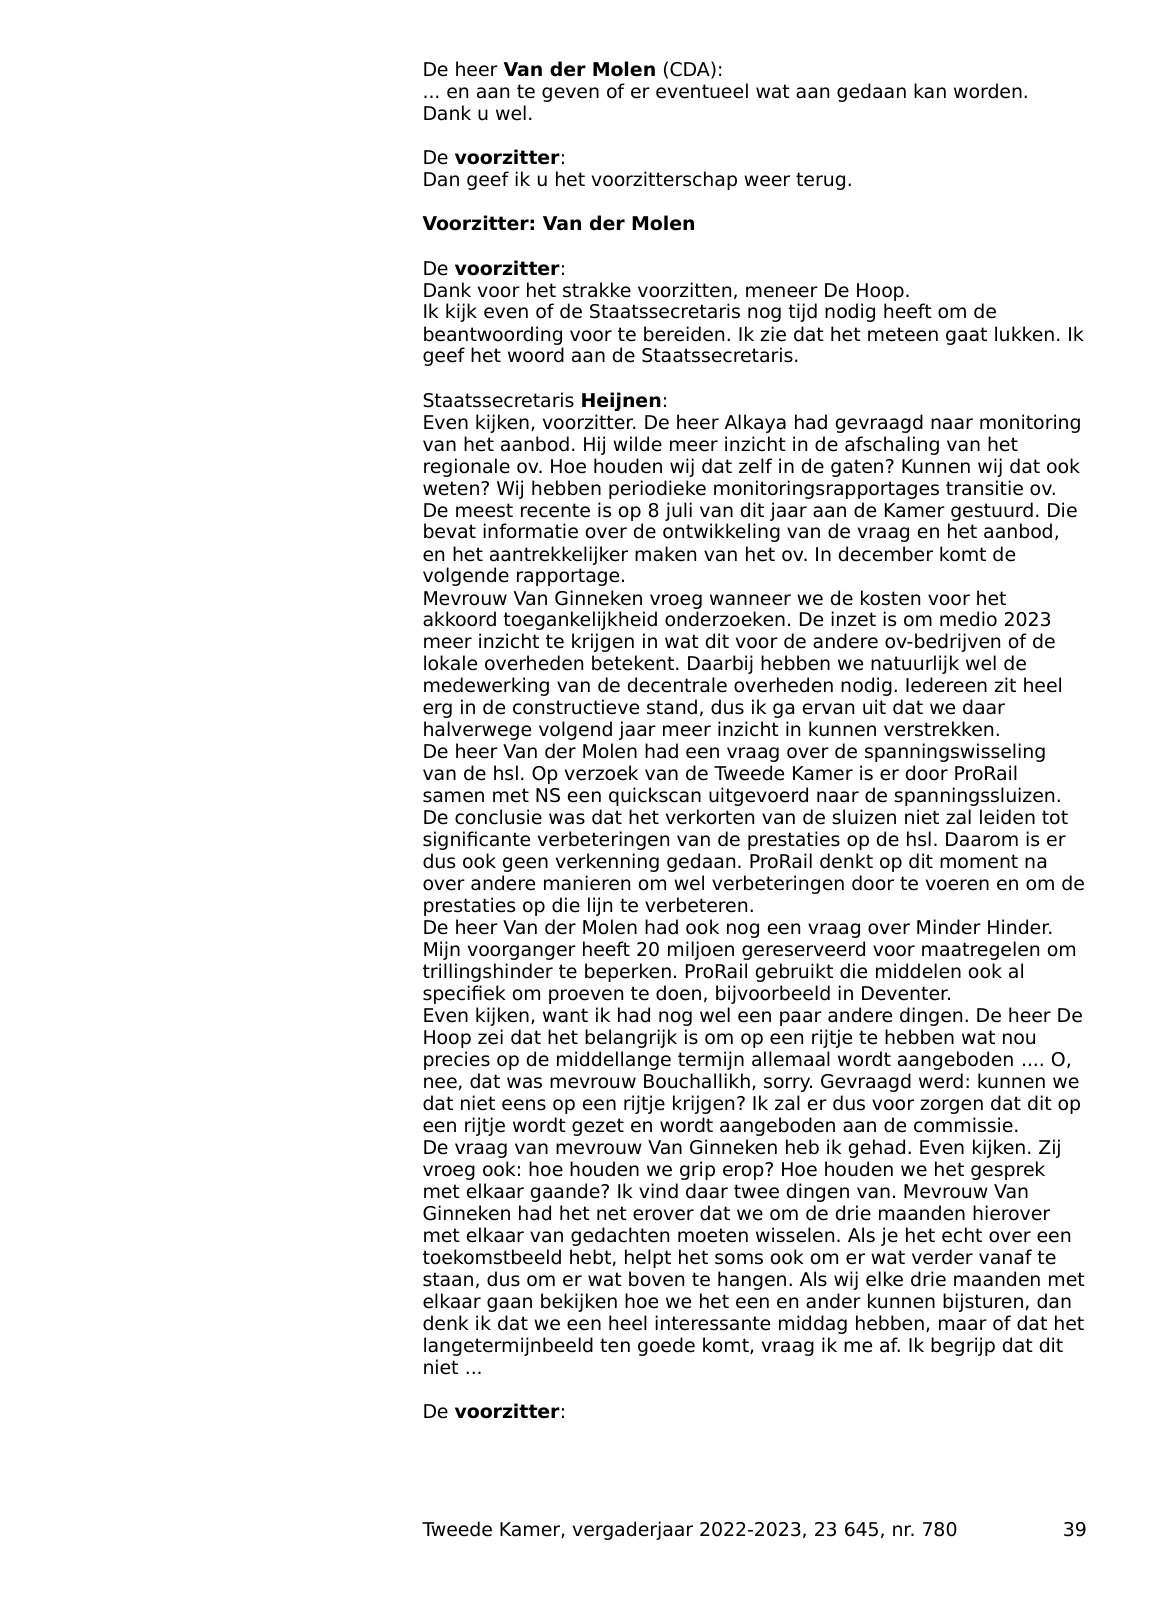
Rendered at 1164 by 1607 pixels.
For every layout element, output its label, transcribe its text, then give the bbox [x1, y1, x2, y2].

text De heer Van der Molen had ook nog een vraag over Minder Hinder. Mijn voorganger heeft 20 miljoen gereserveerd voor maatregelen om trillingshinder te beperken. ProRail gebruikt die middelen ook al specifiek om proeven te doen, bijvoorbeeld in Deventer. [422, 917, 1087, 1005]
text De heer Van der Molen (CDA): [422, 59, 1087, 81]
text De voorzitter: [422, 257, 1087, 279]
text Dan geef ik u het voorzitterschap weer terug. [422, 169, 1087, 191]
text ... en aan te geven of er eventueel wat aan gedaan kan worden. [422, 81, 1087, 103]
subtitle Voorzitter: Van der Molen [422, 213, 1087, 235]
text Staatssecretaris Heijnen: [422, 389, 1087, 412]
text De vraag van mevrouw Van Ginneken heb ik gehad. Even kijken. Zij vroeg ook: hoe houden we grip erop? Hoe houden we het gesprek met elkaar gaande? Ik vind daar twee dingen van. Mevrouw Van Ginneken had het net erover dat we om de drie maanden hierover met elkaar van gedachten moeten wisselen. Als je het echt over een toekomstbeeld hebt, helpt het soms ook om er wat verder vanaf te staan, dus om er wat boven te hangen. Als wij elke drie maanden met elkaar gaan bekijken hoe we het een en ander kunnen bijsturen, dan denk ik dat we een heel interessante middag hebben, maar of dat het langetermijnbeeld ten goede komt, vraag ik me af. Ik begrijp dat dit niet ... [422, 1137, 1087, 1379]
text Even kijken, voorzitter. De heer Alkaya had gevraagd naar monitoring van het aanbod. Hij wilde meer inzicht in de afschaling van het regionale ov. Hoe houden wij dat zelf in de gaten? Kunnen wij dat ook weten? Wij hebben periodieke monitoringsrapportages transitie ov. De meest recente is op 8 juli van dit jaar aan de Kamer gestuurd. Die bevat informatie over de ontwikkeling van de vraag en het aanbod, en het aantrekkelijker maken van het ov. In december komt de volgende rapportage. [422, 412, 1087, 587]
text De heer Van der Molen had een vraag over de spanningswisseling van de hsl. Op verzoek van de Tweede Kamer is er door ProRail samen met NS een quickscan uitgevoerd naar de spanningssluizen. De conclusie was dat het verkorten van de sluizen niet zal leiden tot significante verbeteringen van de prestaties op de hsl. Daarom is er dus ook geen verkenning gedaan. ProRail denkt op dit moment na over andere manieren om wel verbeteringen door te voeren en om de prestaties op die lijn te verbeteren. [422, 741, 1087, 917]
text Mevrouw Van Ginneken vroeg wanneer we de kosten voor het akkoord toegankelijkheid onderzoeken. De inzet is om medio 2023 meer inzicht te krijgen in wat dit voor de andere ov-bedrijven of de lokale overheden betekent. Daarbij hebben we natuurlijk wel de medewerking van de decentrale overheden nodig. Iedereen zit heel erg in de constructieve stand, dus ik ga ervan uit dat we daar halverwege volgend jaar meer inzicht in kunnen verstrekken. [422, 587, 1087, 741]
text Ik kijk even of de Staatssecretaris nog tijd nodig heeft om de beantwoording voor te bereiden. Ik zie dat het meteen gaat lukken. Ik geef het woord aan de Staatssecretaris. [422, 301, 1087, 367]
text De voorzitter: [422, 1401, 1087, 1423]
text Dank u wel. [422, 103, 1087, 125]
text Dank voor het strakke voorzitten, meneer De Hoop. [422, 279, 1087, 301]
text De voorzitter: [422, 147, 1087, 169]
text Even kijken, want ik had nog wel een paar andere dingen. De heer De Hoop zei dat het belangrijk is om op een rijtje te hebben wat nou precies op de middellange termijn allemaal wordt aangeboden .... O, nee, dat was mevrouw Bouchallikh, sorry. Gevraagd werd: kunnen we dat niet eens op een rijtje krijgen? Ik zal er dus voor zorgen dat dit op een rijtje wordt gezet en wordt aangeboden aan de commissie. [422, 1005, 1087, 1137]
